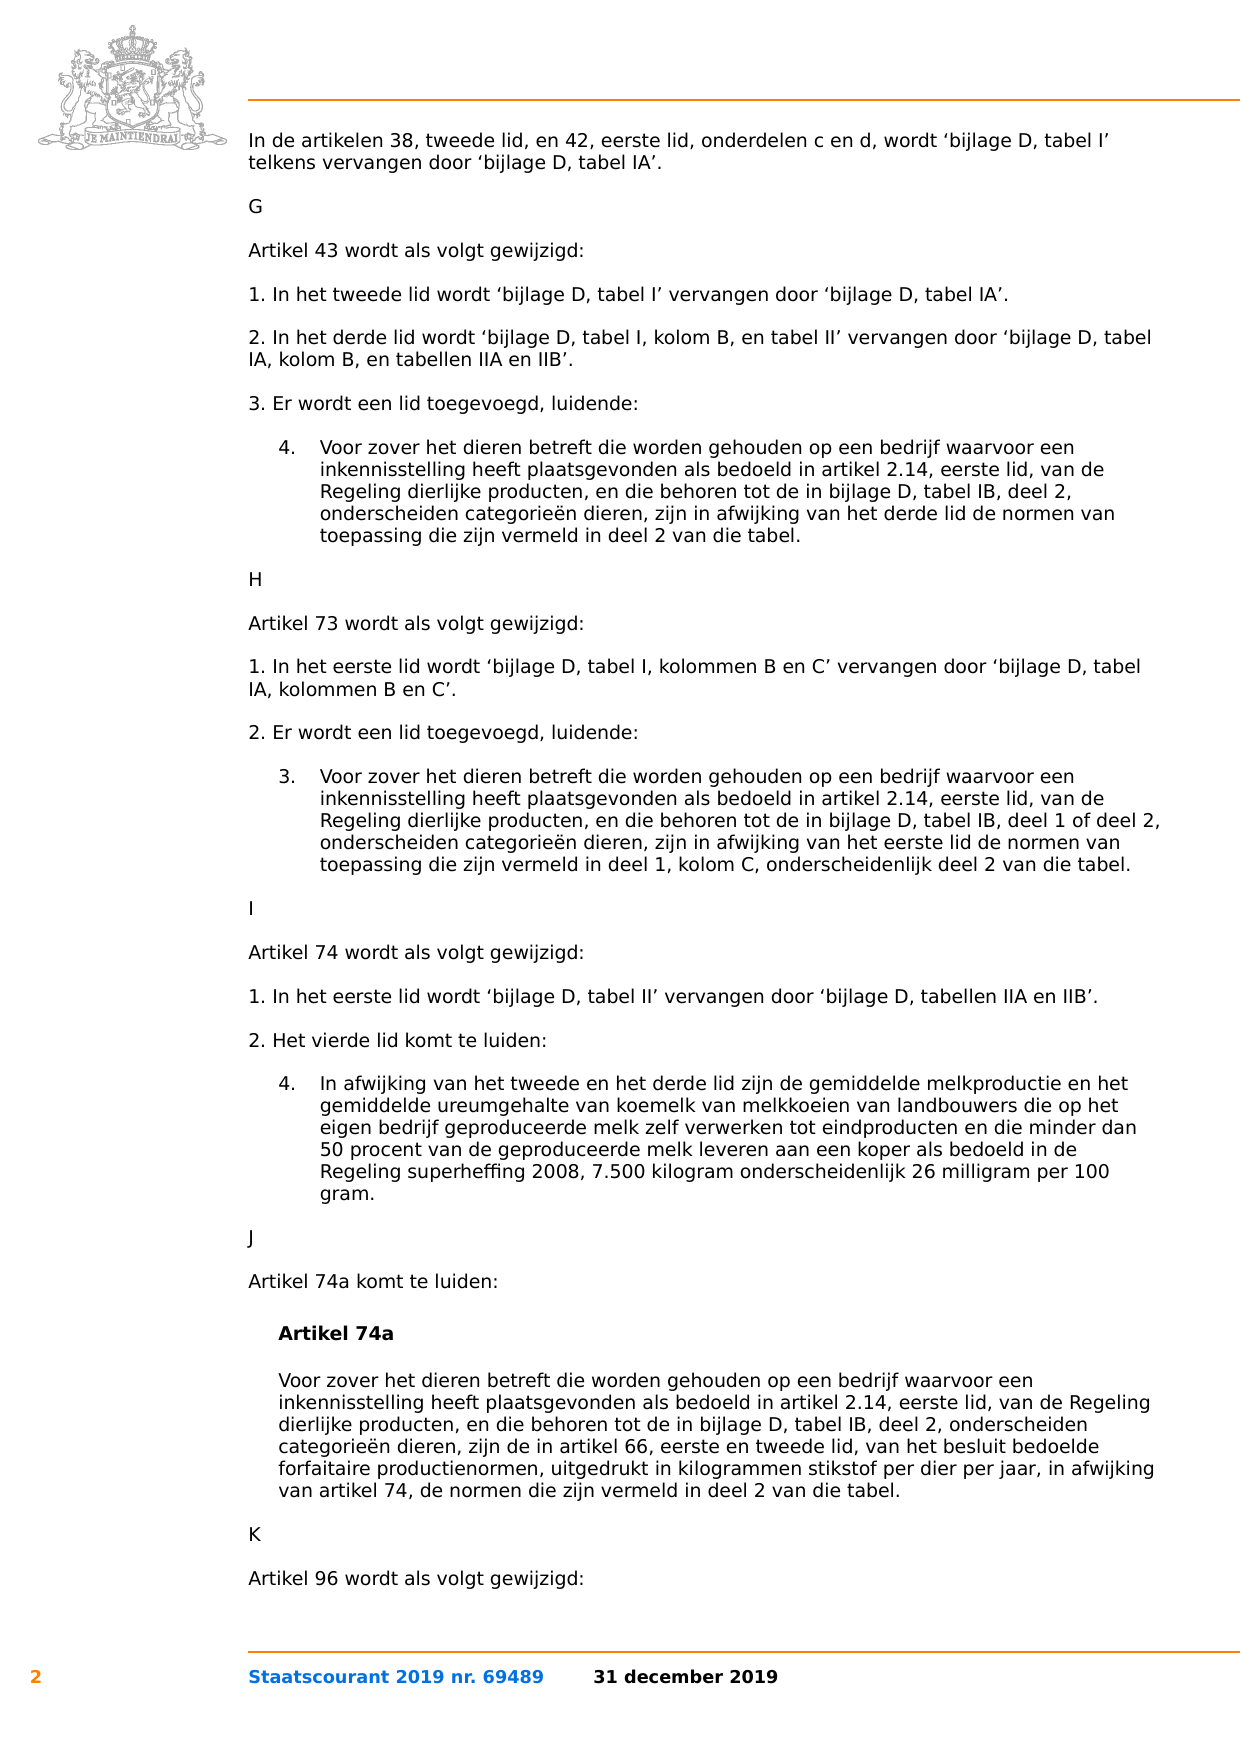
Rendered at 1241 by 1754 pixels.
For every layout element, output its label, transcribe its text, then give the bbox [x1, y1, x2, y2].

text K [248, 1524, 1163, 1546]
text Artikel 96 wordt als volgt gewijzigd: [248, 1567, 1163, 1589]
text H [248, 569, 1163, 591]
text I [248, 898, 1163, 920]
text J [248, 1227, 1163, 1249]
text 1. In het eerste lid wordt ‘bijlage D, tabel II’ vervangen door ‘bijlage D, tabellen IIA en IIB’. [248, 986, 1163, 1008]
text 3. Er wordt een lid toegevoegd, luidende: [248, 393, 1163, 415]
text Artikel 73 wordt als volgt gewijzigd: [248, 613, 1163, 634]
text 4. Voor zover het dieren betreft die worden gehouden op een bedrijf waarvoor een inkennisstelling heeft plaatsgevonden als bedoeld in artikel 2.14, eerste lid, van de Regeling dierlijke producten, en die behoren tot de in bijlage D, tabel IB, deel 2, onderscheiden categorieën dieren, zijn in afwijking van het derde lid de normen van toepassing die zijn vermeld in deel 2 van die tabel. [278, 437, 1163, 547]
text 2. In het derde lid wordt ‘bijlage D, tabel I, kolom B, en tabel II’ vervangen door ‘bijlage D, tabel IA, kolom B, en tabellen IIA en IIB’. [248, 327, 1163, 371]
text Voor zover het dieren betreft die worden gehouden op een bedrijf waarvoor een inkennisstelling heeft plaatsgevonden als bedoeld in artikel 2.14, eerste lid, van de Regeling dierlijke producten, en die behoren tot de in bijlage D, tabel IB, deel 2, onderscheiden categorieën dieren, zijn de in artikel 66, eerste en tweede lid, van het besluit bedoelde forfaitaire productienormen, uitgedrukt in kilogrammen stikstof per dier per jaar, in afwijking van artikel 74, de normen die zijn vermeld in deel 2 van die tabel. [278, 1370, 1163, 1502]
text G [248, 196, 1163, 218]
text Artikel 74a komt te luiden: [248, 1271, 1163, 1293]
text 2. Het vierde lid komt te luiden: [248, 1029, 1163, 1051]
picture [38, 25, 227, 150]
text 3. Voor zover het dieren betreft die worden gehouden op een bedrijf waarvoor een inkennisstelling heeft plaatsgevonden als bedoeld in artikel 2.14, eerste lid, van de Regeling dierlijke producten, en die behoren tot de in bijlage D, tabel IB, deel 1 of deel 2, onderscheiden categorieën dieren, zijn in afwijking van het eerste lid de normen van toepassing die zijn vermeld in deel 1, kolom C, onderscheidenlijk deel 2 van die tabel. [278, 766, 1163, 876]
text Artikel 74 wordt als volgt gewijzigd: [248, 942, 1163, 964]
text Artikel 43 wordt als volgt gewijzigd: [248, 239, 1163, 262]
subtitle Artikel 74a [278, 1323, 1163, 1345]
text 4. In afwijking van het tweede en het derde lid zijn de gemiddelde melkproductie en het gemiddelde ureumgehalte van koemelk van melkkoeien van landbouwers die op het eigen bedrijf geproduceerde melk zelf verwerken tot eindproducten en die minder dan 50 procent van de geproduceerde melk leveren aan een koper als bedoeld in de Regeling superheffing 2008, 7.500 kilogram onderscheidenlijk 26 milligram per 100 gram. [278, 1073, 1163, 1205]
text In de artikelen 38, tweede lid, en 42, eerste lid, onderdelen c en d, wordt ‘bijlage D, tabel I’ telkens vervangen door ‘bijlage D, tabel IA’. [248, 130, 1163, 174]
text 1. In het tweede lid wordt ‘bijlage D, tabel I’ vervangen door ‘bijlage D, tabel IA’. [248, 283, 1163, 305]
text 2. Er wordt een lid toegevoegd, luidende: [248, 722, 1163, 744]
text 1. In het eerste lid wordt ‘bijlage D, tabel I, kolommen B en C’ vervangen door ‘bijlage D, tabel IA, kolommen B en C’. [248, 656, 1163, 700]
